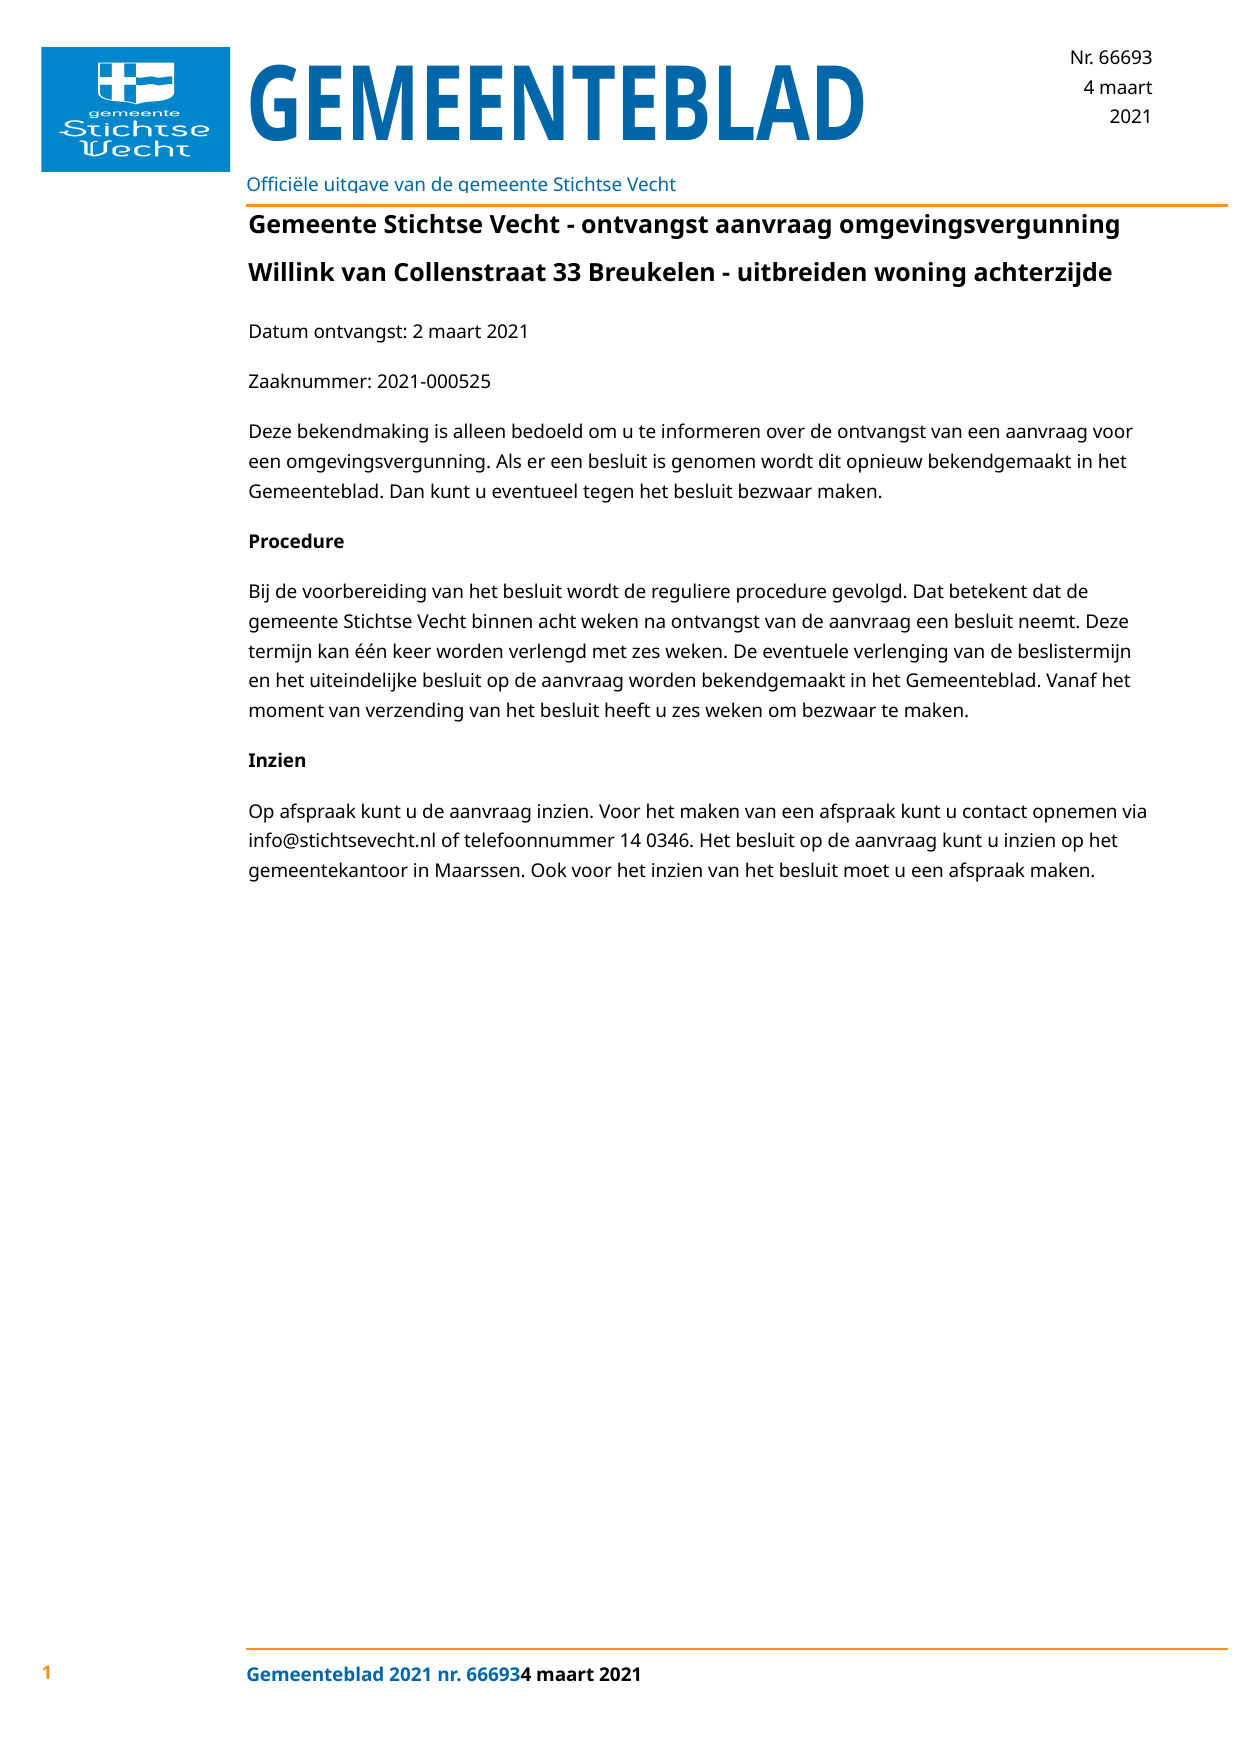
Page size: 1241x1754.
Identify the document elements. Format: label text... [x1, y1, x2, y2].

text Bij de voorbereiding van het besluit wordt de reguliere procedure gevolgd. Dat betekent dat de gemeente Stichtse Vecht binnen acht weken na ontvangst van de aanvraag een besluit neemt. Deze termijn kan één keer worden verlengd met zes weken. De eventuele verlenging van de beslistermijn en het uiteindelijke besluit op de aanvraag worden bekendgemaakt in het Gemeenteblad. Vanaf het moment van verzending van het besluit heeft u zes weken om bezwaar te maken. [248, 579, 1152, 723]
picture [99, 63, 135, 101]
text Zaaknummer: 2021-000525 [248, 368, 1152, 394]
text Datum ontvangst: 2 maart 2021 [248, 318, 1152, 344]
text Gemeente Stichtse Vecht - ontvangst aanvraag omgevingsvergunning Willink van Collenstraat 33 Breukelen - uitbreiden woning achterzijde [248, 207, 1152, 288]
text Op afspraak kunt u de aanvraag inzien. Voor het maken van een afspraak kunt u contact opnemen via info@stichtsevecht.nl of telefoonnummer 14 0346. Het besluit op de aanvraag kunt u inzien op het gemeentekantoor in Maarssen. Ook voor het inzien van het besluit moet u een afspraak maken. [248, 798, 1152, 883]
picture [137, 63, 174, 103]
text Procedure [248, 528, 1152, 554]
text Inzien [248, 747, 1152, 773]
text Deze bekendmaking is alleen bedoeld om u te informeren over de ontvangst van een aanvraag voor een omgevingsvergunning. Als er een besluit is genomen wordt dit opnieuw bekendgemaakt in het Gemeenteblad. Dan kunt u eventueel tegen het besluit bezwaar maken. [248, 419, 1152, 504]
